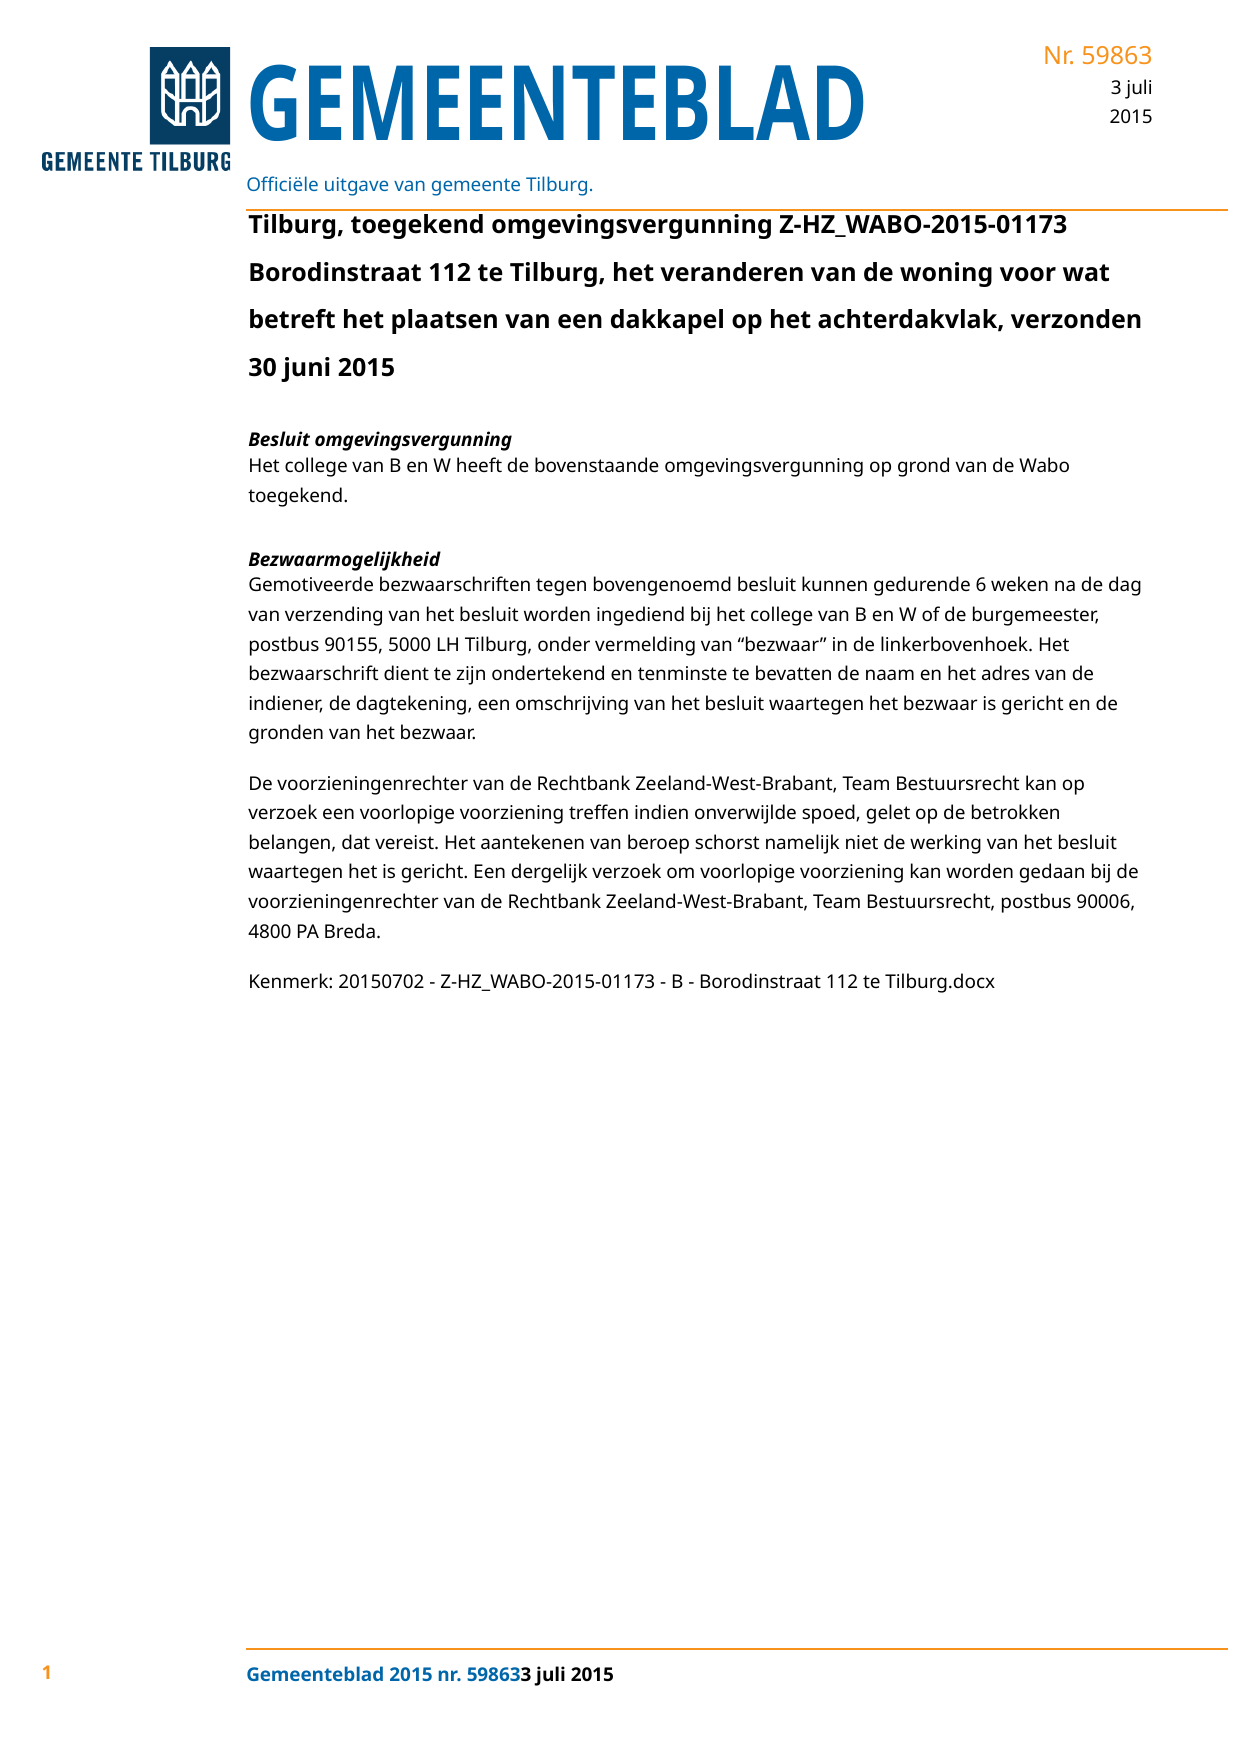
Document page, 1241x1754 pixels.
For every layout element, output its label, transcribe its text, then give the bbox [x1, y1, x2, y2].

text Het college van B en W heeft de bovenstaande omgevingsvergunning op grond van de Wabo toegekend. [248, 452, 1152, 508]
text Gemotiveerde bezwaarschriften tegen bovengenoemd besluit kunnen gedurende 6 weken na de dag van verzending van het besluit worden ingediend bij het college van B en W of de burgemeester, postbus 90155, 5000 LH Tilburg, onder vermelding van “bezwaar” in de linkerbovenhoek. Het bezwaarschrift dient te zijn ondertekend en tenminste te bevatten de naam en het adres van de indiener, de dagtekening, een omschrijving van het besluit waartegen het bezwaar is gericht en de gronden van het bezwaar. [248, 572, 1152, 745]
text Tilburg, toegekend omgevingsvergunning Z-HZ_WABO-2015-01173 Borodinstraat 112 te Tilburg, het veranderen van de woning voor wat betreft het plaatsen van een dakkapel op het achterdakvlak, verzonden 30 juni 2015 [248, 211, 1152, 384]
text Kenmerk: 20150702 - Z-HZ_WABO-2015-01173 - B - Borodinstraat 112 te Tilburg.docx [248, 968, 1152, 994]
picture [41, 47, 231, 172]
text Bezwaarmogelijkheid [248, 546, 1152, 572]
text Besluit omgevingsvergunning [248, 427, 1152, 452]
text De voorzieningenrechter van de Rechtbank Zeeland-West-Brabant, Team Bestuursrecht kan op verzoek een voorlopige voorziening treffen indien onverwijlde spoed, gelet op de betrokken belangen, dat vereist. Het aantekenen van beroep schorst namelijk niet de werking van het besluit waartegen het is gericht. Een dergelijk verzoek om voorlopige voorziening kan worden gedaan bij de voorzieningenrechter van de Rechtbank Zeeland-West-Brabant, Team Bestuursrecht, postbus 90006, 4800 PA Breda. [248, 770, 1152, 944]
